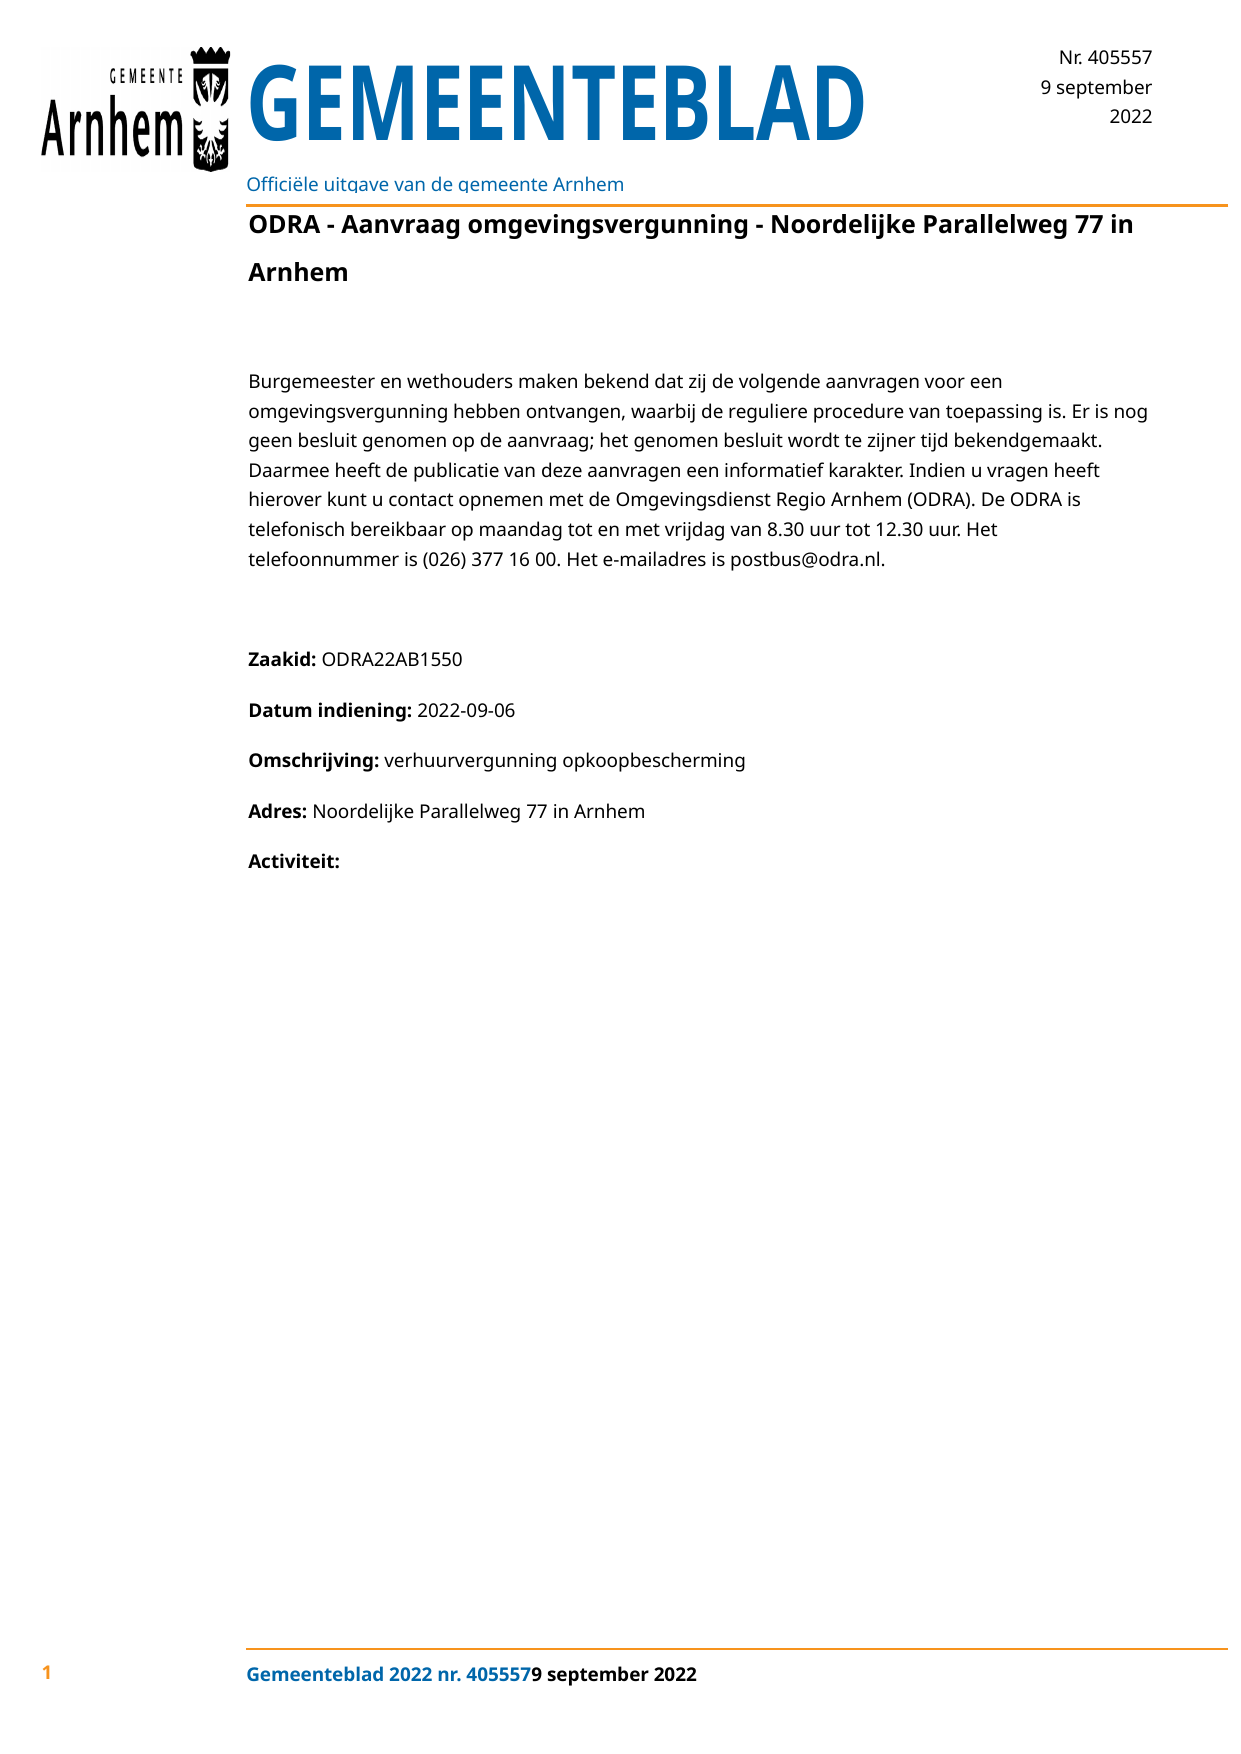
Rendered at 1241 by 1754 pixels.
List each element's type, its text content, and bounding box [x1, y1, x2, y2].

text Activiteit: [248, 848, 1152, 874]
text Burgemeester en wethouders maken bekend dat zij de volgende aanvragen voor een omgevingsvergunning hebben ontvangen, waarbij de reguliere procedure van toepassing is. Er is nog geen besluit genomen op de aanvraag; het genomen besluit wordt te zijner tijd bekendgemaakt. Daarmee heeft de publicatie van deze aanvragen een informatief karakter. Indien u vragen heeft hierover kunt u contact opnemen met de Omgevingsdienst Regio Arnhem (ODRA). De ODRA is telefonisch bereikbaar op maandag tot en met vrijdag van 8.30 uur tot 12.30 uur. Het telefoonnummer is (026) 377 16 00. Het e-mailadres is postbus@odra.nl. [248, 368, 1152, 572]
picture [41, 47, 231, 172]
text Adres: Noordelijke Parallelweg 77 in Arnhem [248, 798, 1152, 824]
text Zaakid: ODRA22AB1550 [248, 647, 1152, 672]
text Omschrijving: verhuurvergunning opkoopbescherming [248, 747, 1152, 773]
text ODRA - Aanvraag omgevingsvergunning - Noordelijke Parallelweg 77 in Arnhem [248, 207, 1152, 288]
text Datum indiening: 2022-09-06 [248, 697, 1152, 723]
